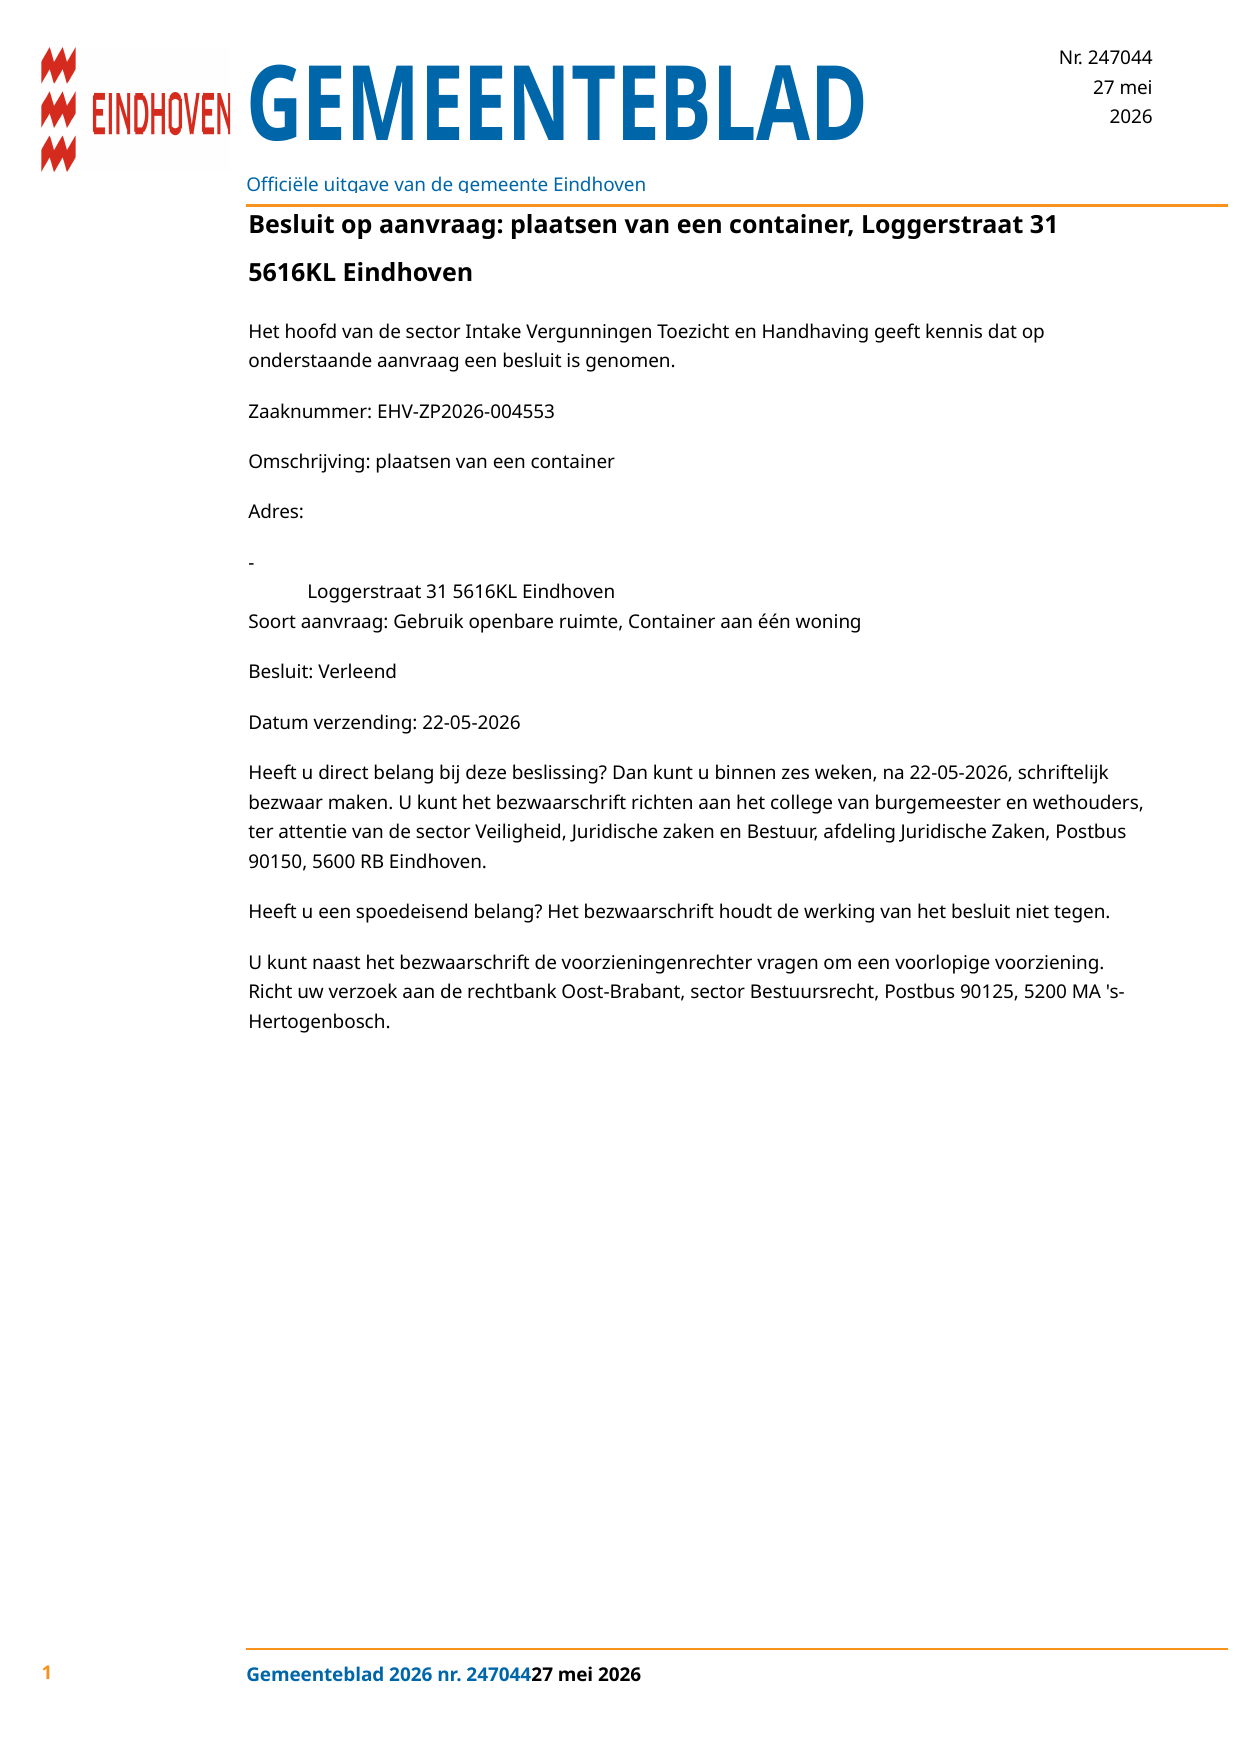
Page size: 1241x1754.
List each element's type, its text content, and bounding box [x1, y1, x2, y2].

text Zaaknummer: EHV-ZP2026-004553 [248, 398, 1152, 424]
text Heeft u een spoedeisend belang? Het bezwaarschrift houdt de werking van het besluit niet tegen. [248, 899, 1152, 924]
text Adres: [248, 499, 1152, 524]
text Het hoofd van de sector Intake Vergunningen Toezicht en Handhaving geeft kennis dat op onderstaande aanvraag een besluit is genomen. [248, 318, 1152, 373]
text Omschrijving: plaatsen van een container [248, 448, 1152, 474]
text Besluit op aanvraag: plaatsen van een container, Loggerstraat 31 5616KL Eindhoven [248, 207, 1152, 288]
list Loggerstraat 31 5616KL Eindhoven [248, 579, 1152, 604]
text Soort aanvraag: Gebruik openbare ruimte, Container aan één woning [248, 608, 1152, 634]
picture [41, 47, 231, 172]
text Besluit: Verleend [248, 659, 1152, 684]
text Heeft u direct belang bij deze beslissing? Dan kunt u binnen zes weken, na 22-05-2026, schriftelijk bezwaar maken. U kunt het bezwaarschrift richten aan het college van burgemeester en wethouders, ter attentie van de sector Veiligheid, Juridische zaken en Bestuur, afdeling Juridische Zaken, Postbus 90150, 5600 RB Eindhoven. [248, 759, 1152, 874]
text U kunt naast het bezwaarschrift de voorzieningenrechter vragen om een voorlopige voorziening. Richt uw verzoek aan de rechtbank Oost-Brabant, sector Bestuursrecht, Postbus 90125, 5200 MA 's-Hertogenbosch. [248, 949, 1152, 1034]
text Datum verzending: 22-05-2026 [248, 709, 1152, 735]
